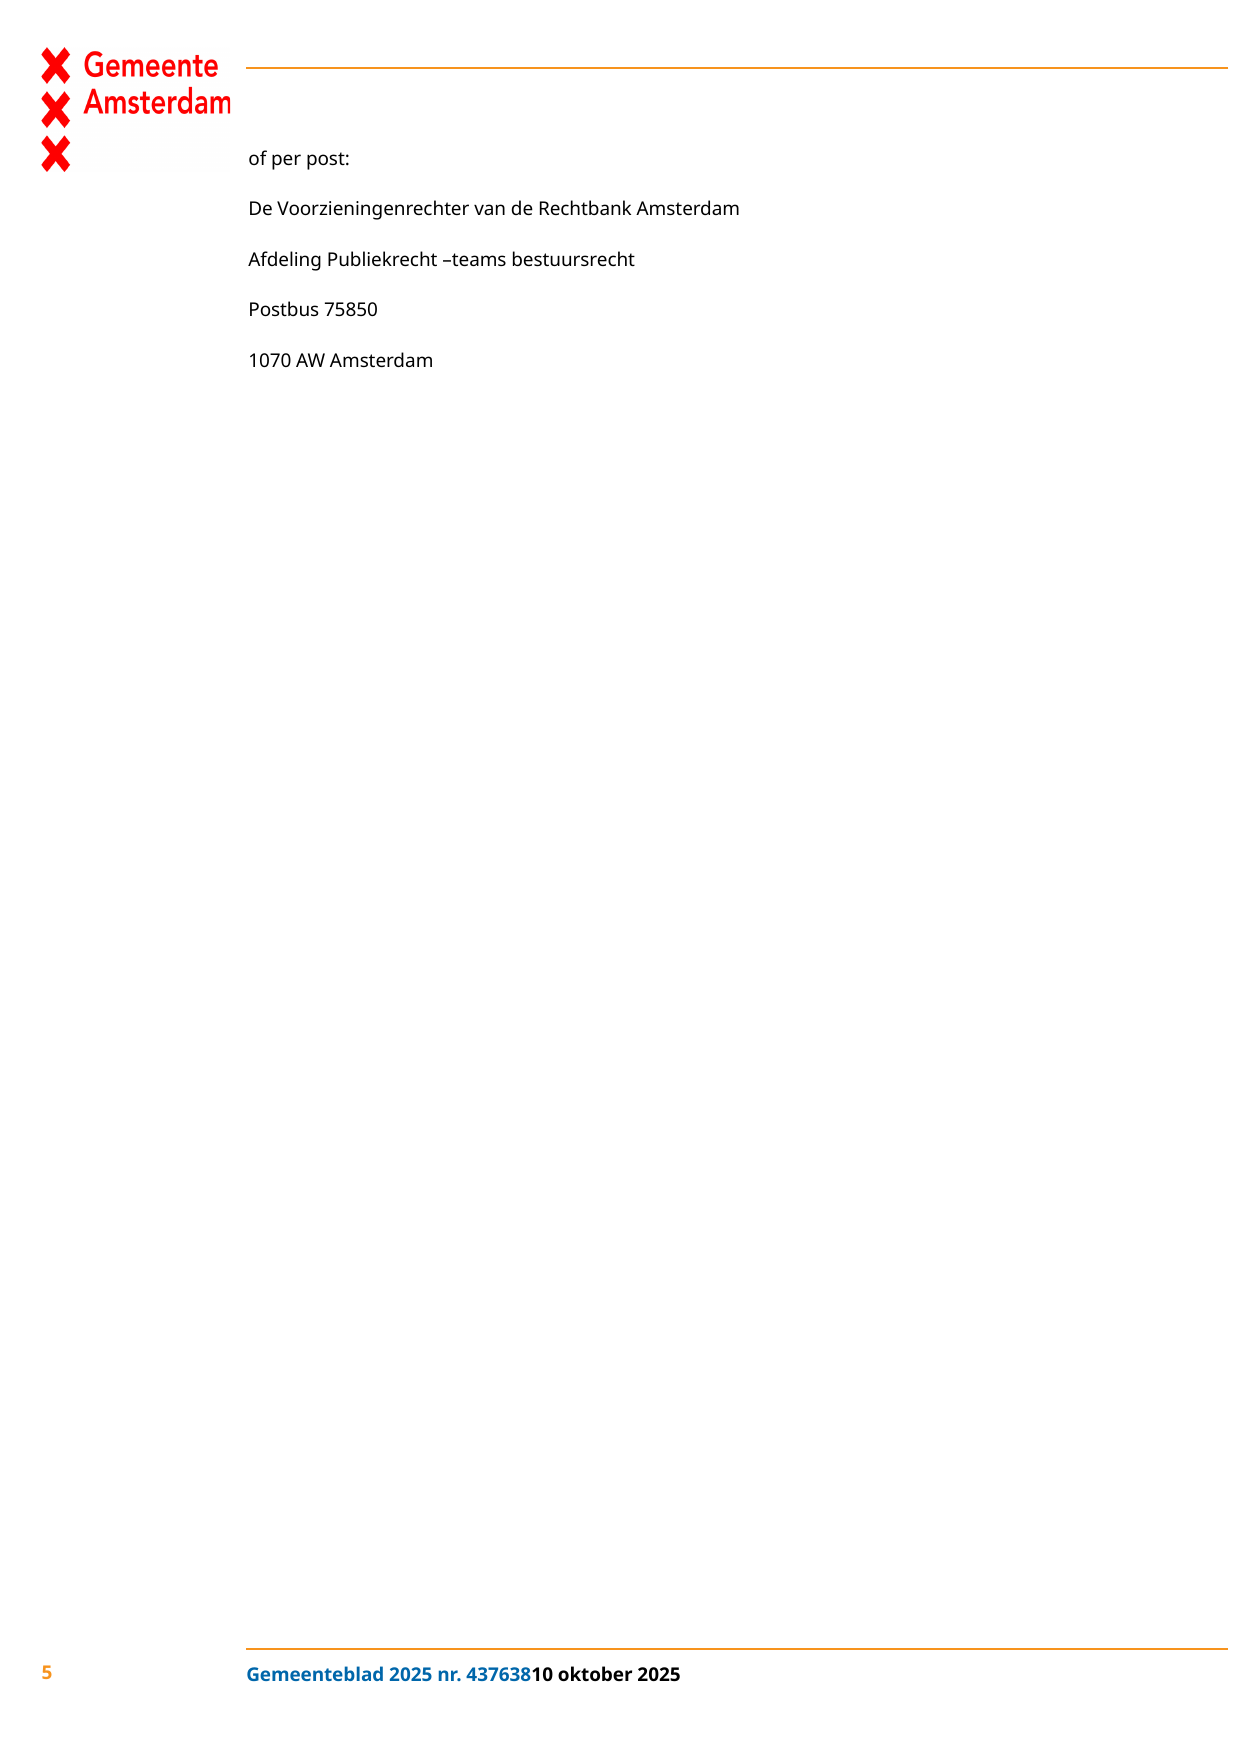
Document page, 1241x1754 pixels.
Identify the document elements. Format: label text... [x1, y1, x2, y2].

text 1070 AW Amsterdam [248, 347, 1152, 373]
text Postbus 75850 [248, 296, 1152, 322]
text Afdeling Publiekrecht –teams bestuursrecht [248, 246, 1152, 272]
text of per post: [248, 145, 1152, 171]
text De Voorzieningenrechter van de Rechtbank Amsterdam [248, 196, 1152, 221]
picture [41, 47, 231, 172]
